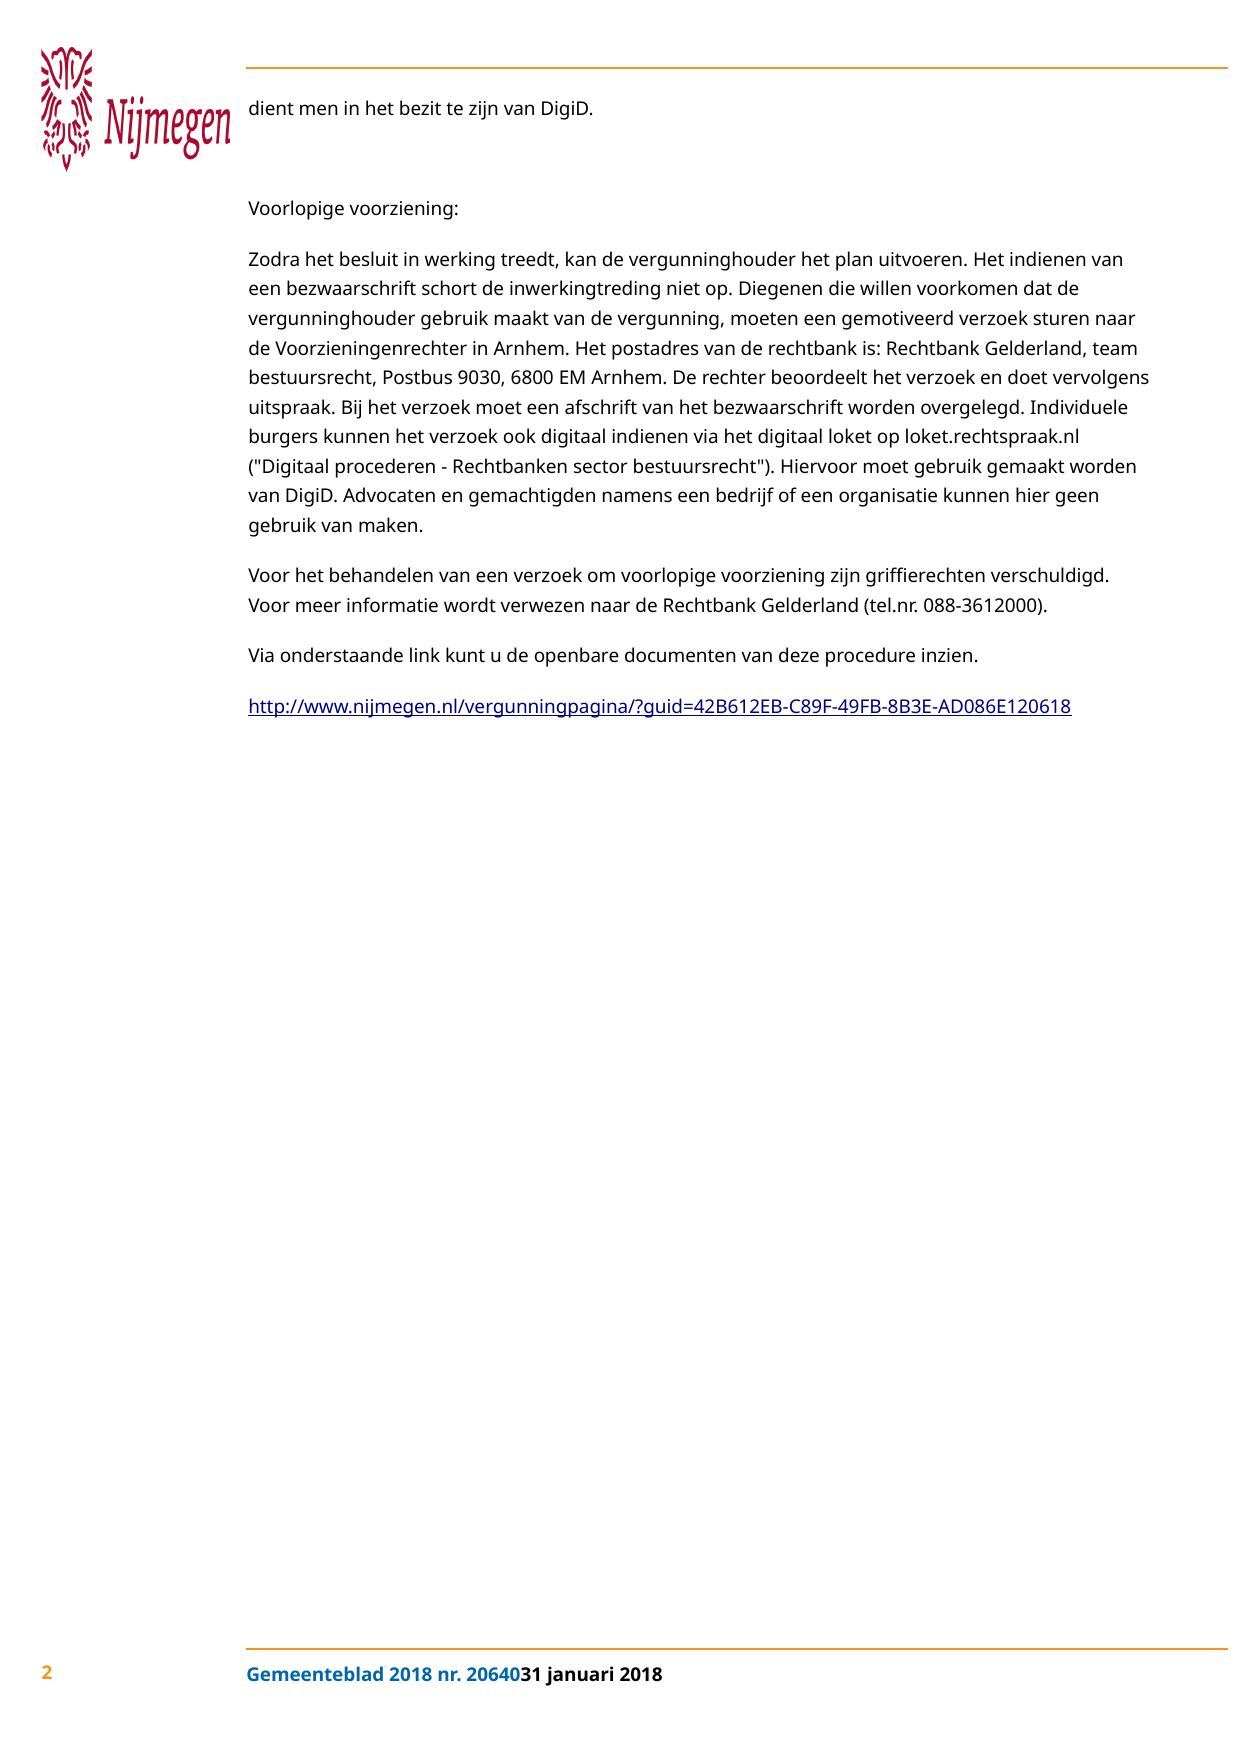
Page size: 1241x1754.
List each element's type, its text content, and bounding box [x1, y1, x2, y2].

text http://www.nijmegen.nl/vergunningpagina/?guid=42B612EB-C89F-49FB-8B3E-AD086E120618 [248, 693, 1152, 719]
text Voor het behandelen van een verzoek om voorlopige voorziening zijn griffierechten verschuldigd. Voor meer informatie wordt verwezen naar de Rechtbank Gelderland (tel.nr. 088-3612000). [248, 563, 1152, 618]
text Via onderstaande link kunt u de openbare documenten van deze procedure inzien. [248, 643, 1152, 668]
text Voorlopige voorziening: [248, 196, 1152, 221]
text Zodra het besluit in werking treedt, kan de vergunninghouder het plan uitvoeren. Het indienen van een bezwaarschrift schort de inwerkingtreding niet op. Diegenen die willen voorkomen dat de vergunninghouder gebruik maakt van de vergunning, moeten een gemotiveerd verzoek sturen naar de Voorzieningenrechter in Arnhem. Het postadres van de rechtbank is: Rechtbank Gelderland, team bestuursrecht, Postbus 9030, 6800 EM Arnhem. De rechter beoordeelt het verzoek en doet vervolgens uitspraak. Bij het verzoek moet een afschrift van het bezwaarschrift worden overgelegd. Individuele burgers kunnen het verzoek ook digitaal indienen via het digitaal loket op loket.rechtspraak.nl ("Digitaal procederen - Rechtbanken sector bestuursrecht"). Hiervoor moet gebruik gemaakt worden van DigiD. Advocaten en gemachtigden namens een bedrijf of een organisatie kunnen hier geen gebruik van maken. [248, 246, 1152, 538]
picture [41, 47, 231, 172]
text dient men in het bezit te zijn van DigiD. [248, 95, 1152, 121]
